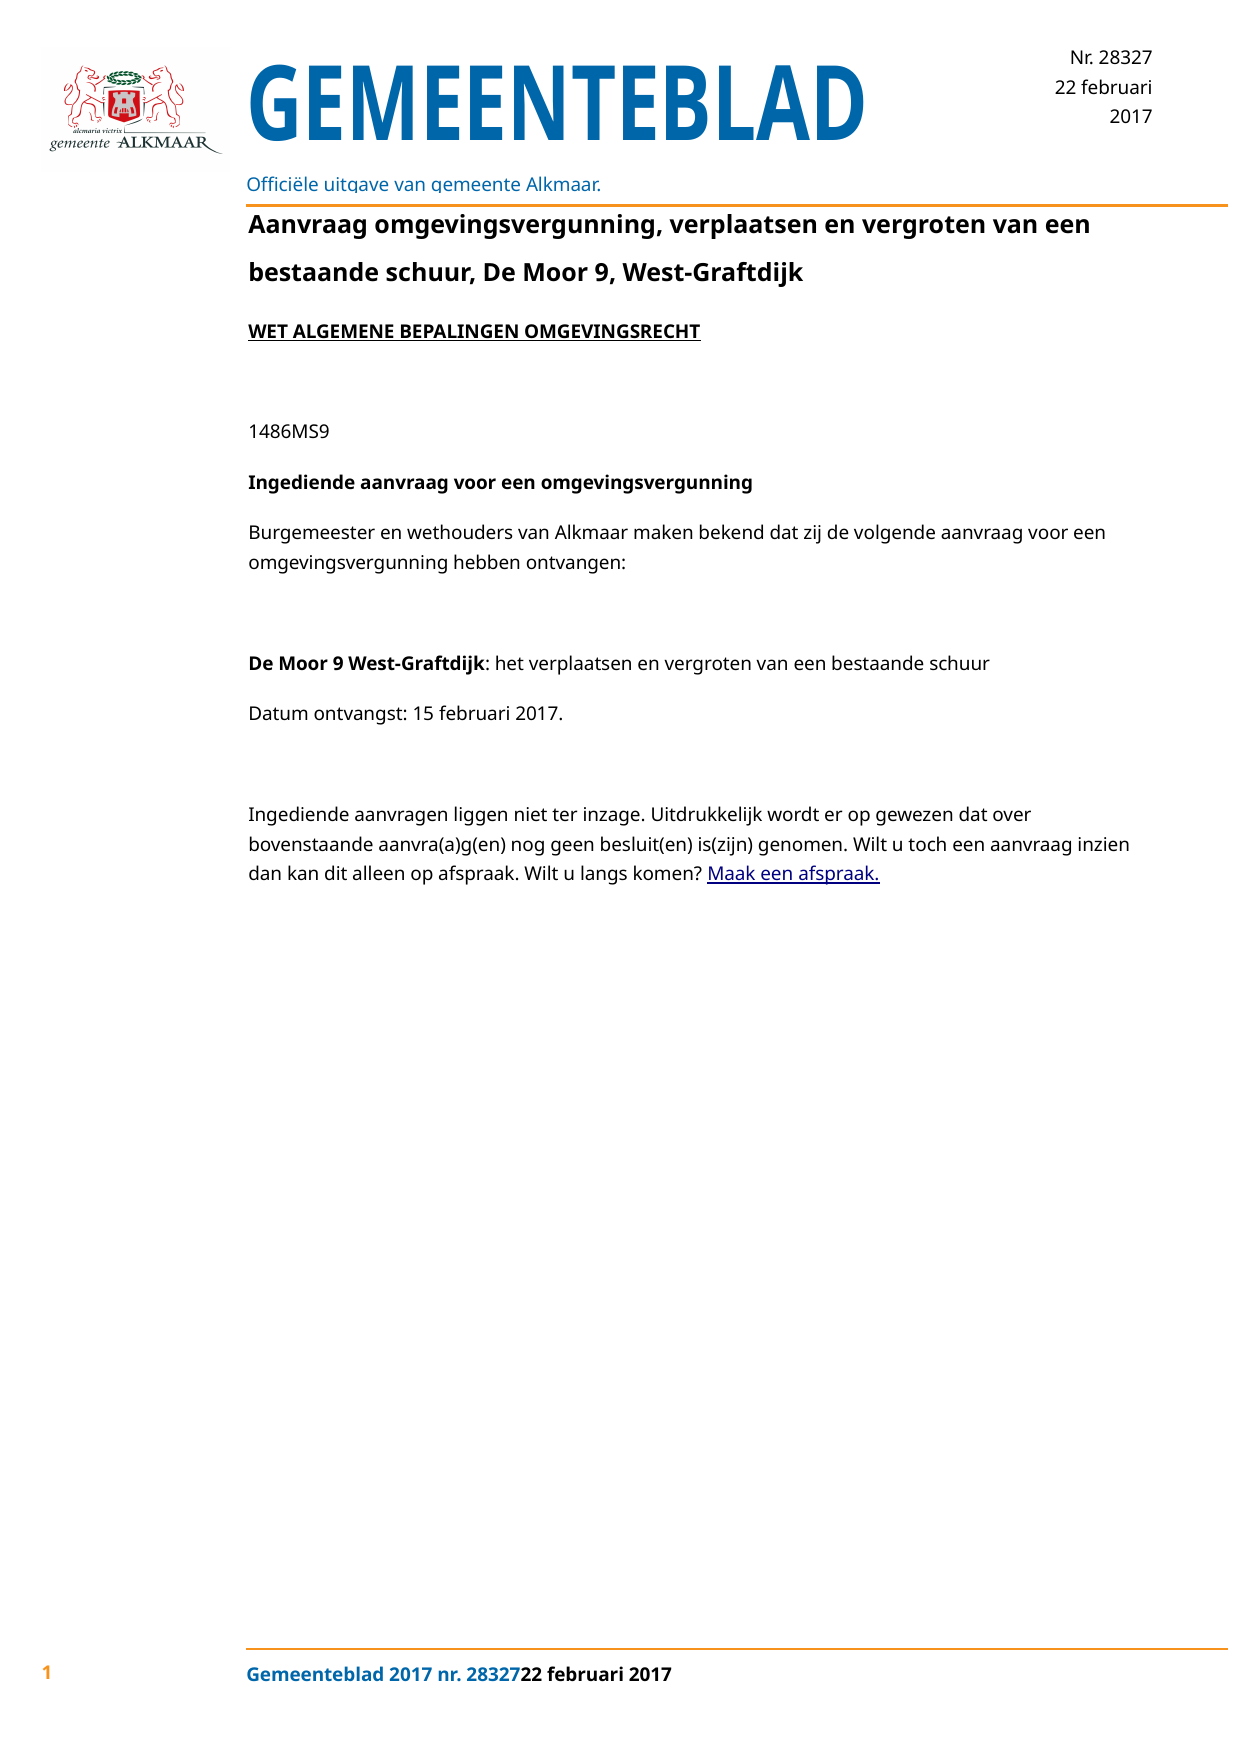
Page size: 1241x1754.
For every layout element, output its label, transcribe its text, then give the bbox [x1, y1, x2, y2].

text WET ALGEMENE BEPALINGEN OMGEVINGSRECHT [248, 318, 1152, 344]
picture [41, 47, 231, 172]
text Ingediende aanvragen liggen niet ter inzage. Uitdrukkelijk wordt er op gewezen dat over bovenstaande aanvra(a)g(en) nog geen besluit(en) is(zijn) genomen. Wilt u toch een aanvraag inzien dan kan dit alleen op afspraak. Wilt u langs komen? Maak een afspraak. [248, 801, 1152, 886]
text 1486MS9 [248, 419, 1152, 444]
text Aanvraag omgevingsvergunning, verplaatsen en vergroten van een bestaande schuur, De Moor 9, West-Graftdijk [248, 207, 1152, 288]
text Burgemeester en wethouders van Alkmaar maken bekend dat zij de volgende aanvraag voor een omgevingsvergunning hebben ontvangen: [248, 519, 1152, 575]
text Ingediende aanvraag voor een omgevingsvergunning [248, 469, 1152, 495]
text Datum ontvangst: 15 februari 2017. [248, 700, 1152, 726]
text De Moor 9 West-Graftdijk: het verplaatsen en vergroten van een bestaande schuur [248, 650, 1152, 676]
